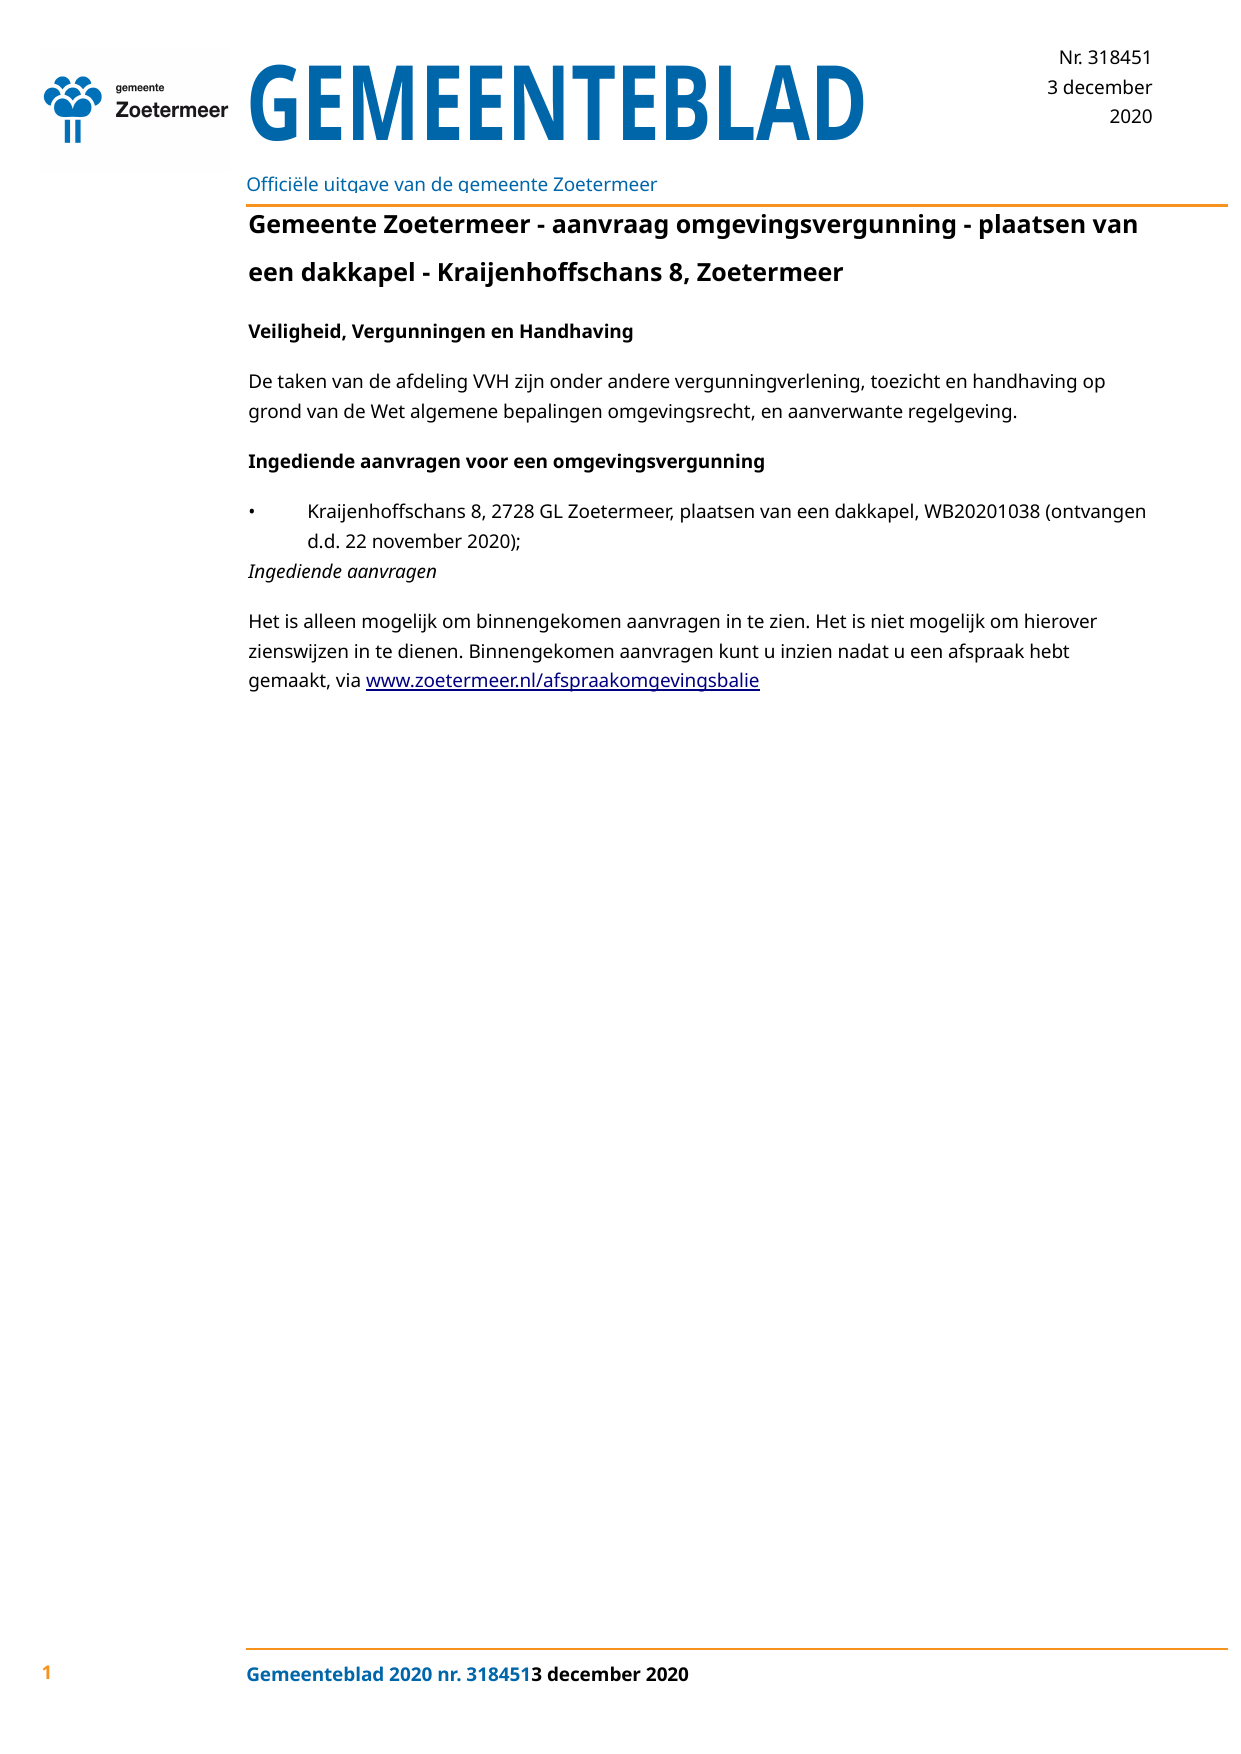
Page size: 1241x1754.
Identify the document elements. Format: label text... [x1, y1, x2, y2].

text Het is alleen mogelijk om binnengekomen aanvragen in te zien. Het is niet mogelijk om hierover zienswijzen in te dienen. Binnengekomen aanvragen kunt u inzien nadat u een afspraak hebt gemaakt, via www.zoetermeer.nl/afspraakomgevingsbalie [248, 608, 1152, 693]
text Ingediende aanvragen [248, 558, 1152, 584]
text Veiligheid, Vergunningen en Handhaving [248, 318, 1152, 344]
picture [41, 47, 231, 172]
list Kraijenhoffschans 8, 2728 GL Zoetermeer, plaatsen van een dakkapel, WB20201038 (ontvangen d.d. 22 november 2020); [248, 499, 1152, 554]
text Gemeente Zoetermeer - aanvraag omgevingsvergunning - plaatsen van een dakkapel - Kraijenhoffschans 8, Zoetermeer [248, 207, 1152, 288]
text Ingediende aanvragen voor een omgevingsvergunning [248, 448, 1152, 474]
text De taken van de afdeling VVH zijn onder andere vergunningverlening, toezicht en handhaving op grond van de Wet algemene bepalingen omgevingsrecht, en aanverwante regelgeving. [248, 368, 1152, 424]
